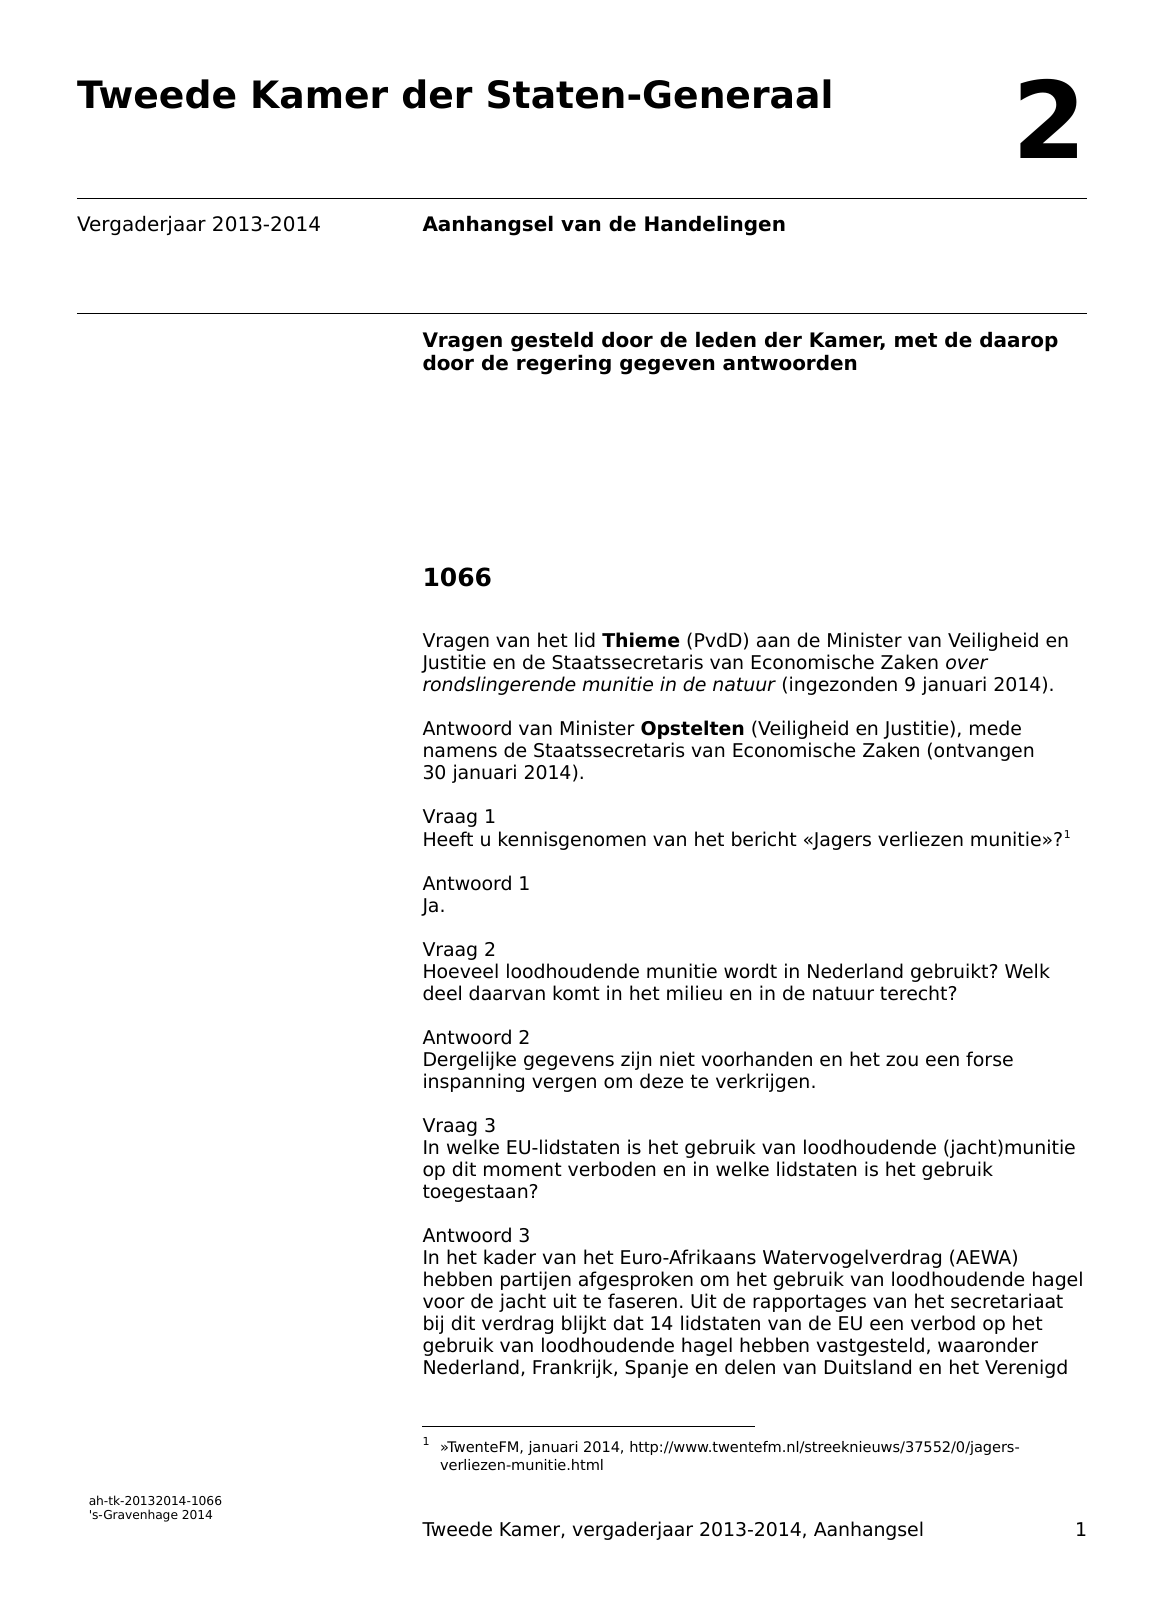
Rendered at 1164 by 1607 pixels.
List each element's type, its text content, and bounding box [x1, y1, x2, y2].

text Vraag 2 [422, 939, 1087, 961]
text Antwoord 3 [422, 1225, 1087, 1247]
table_header 2 [886, 59, 1087, 198]
text 1066 [422, 563, 1087, 592]
table_cell Aanhangsel van de Handelingen [422, 199, 1087, 313]
text In welke EU-lidstaten is het gebruik van loodhoudende (jacht)munitie op dit moment verboden en in welke lidstaten is het gebruik toegestaan? [422, 1137, 1087, 1203]
text Vraag 3 [422, 1115, 1087, 1137]
table_cell Vragen gesteld door de leden der Kamer, met de daarop door de regering gegeven antwoorden [422, 314, 1087, 375]
text 's-Gravenhage 2014 [88, 1508, 323, 1522]
text Antwoord 1 [422, 873, 1087, 894]
text Vraag 1 [422, 806, 1087, 828]
text Heeft u kennisgenomen van het bericht «Jagers verliezen munitie»? [422, 828, 1087, 850]
table_header Tweede Kamer der Staten-Generaal [77, 59, 886, 198]
text Antwoord 2 [422, 1027, 1087, 1049]
table_cell Vergaderjaar 2013-2014 [77, 199, 422, 313]
table_cell [77, 314, 422, 375]
text Hoeveel loodhoudende munitie wordt in Nederland gebruikt? Welk deel daarvan komt in het milieu en in de natuur terecht? [422, 961, 1087, 1005]
text Vragen van het lid Thieme (PvdD) aan de Minister van Veiligheid en Justitie en de Staatssecretaris van Economische Zaken over rondslingerende munitie in de natuur (ingezonden 9 januari 2014). [422, 630, 1087, 696]
text Dergelijke gegevens zijn niet voorhanden en het zou een forse inspanning vergen om deze te verkrijgen. [422, 1049, 1087, 1093]
text ah-tk-20132014-1066 [88, 1494, 323, 1508]
text Antwoord van Minister Opstelten (Veiligheid en Justitie), mede namens de Staatssecretaris van Economische Zaken (ontvangen 30 januari 2014). [422, 718, 1087, 784]
text In het kader van het Euro-Afrikaans Watervogelverdrag (AEWA) hebben partijen afgesproken om het gebruik van loodhoudende hagel voor de jacht uit te faseren. Uit de rapportages van het secretariaat bij dit verdrag blijkt dat 14 lidstaten van de EU een verbod op het gebruik van loodhoudende hagel hebben vastgesteld, waaronder Nederland, Frankrijk, Spanje en delen van Duitsland en het Verenigd [422, 1247, 1087, 1379]
text Ja. [422, 894, 1087, 917]
text »TwenteFM, januari 2014, http://www.twentefm.nl/streeknieuws/37552/0/jagers-verliezen-munitie.html [422, 1435, 1087, 1474]
